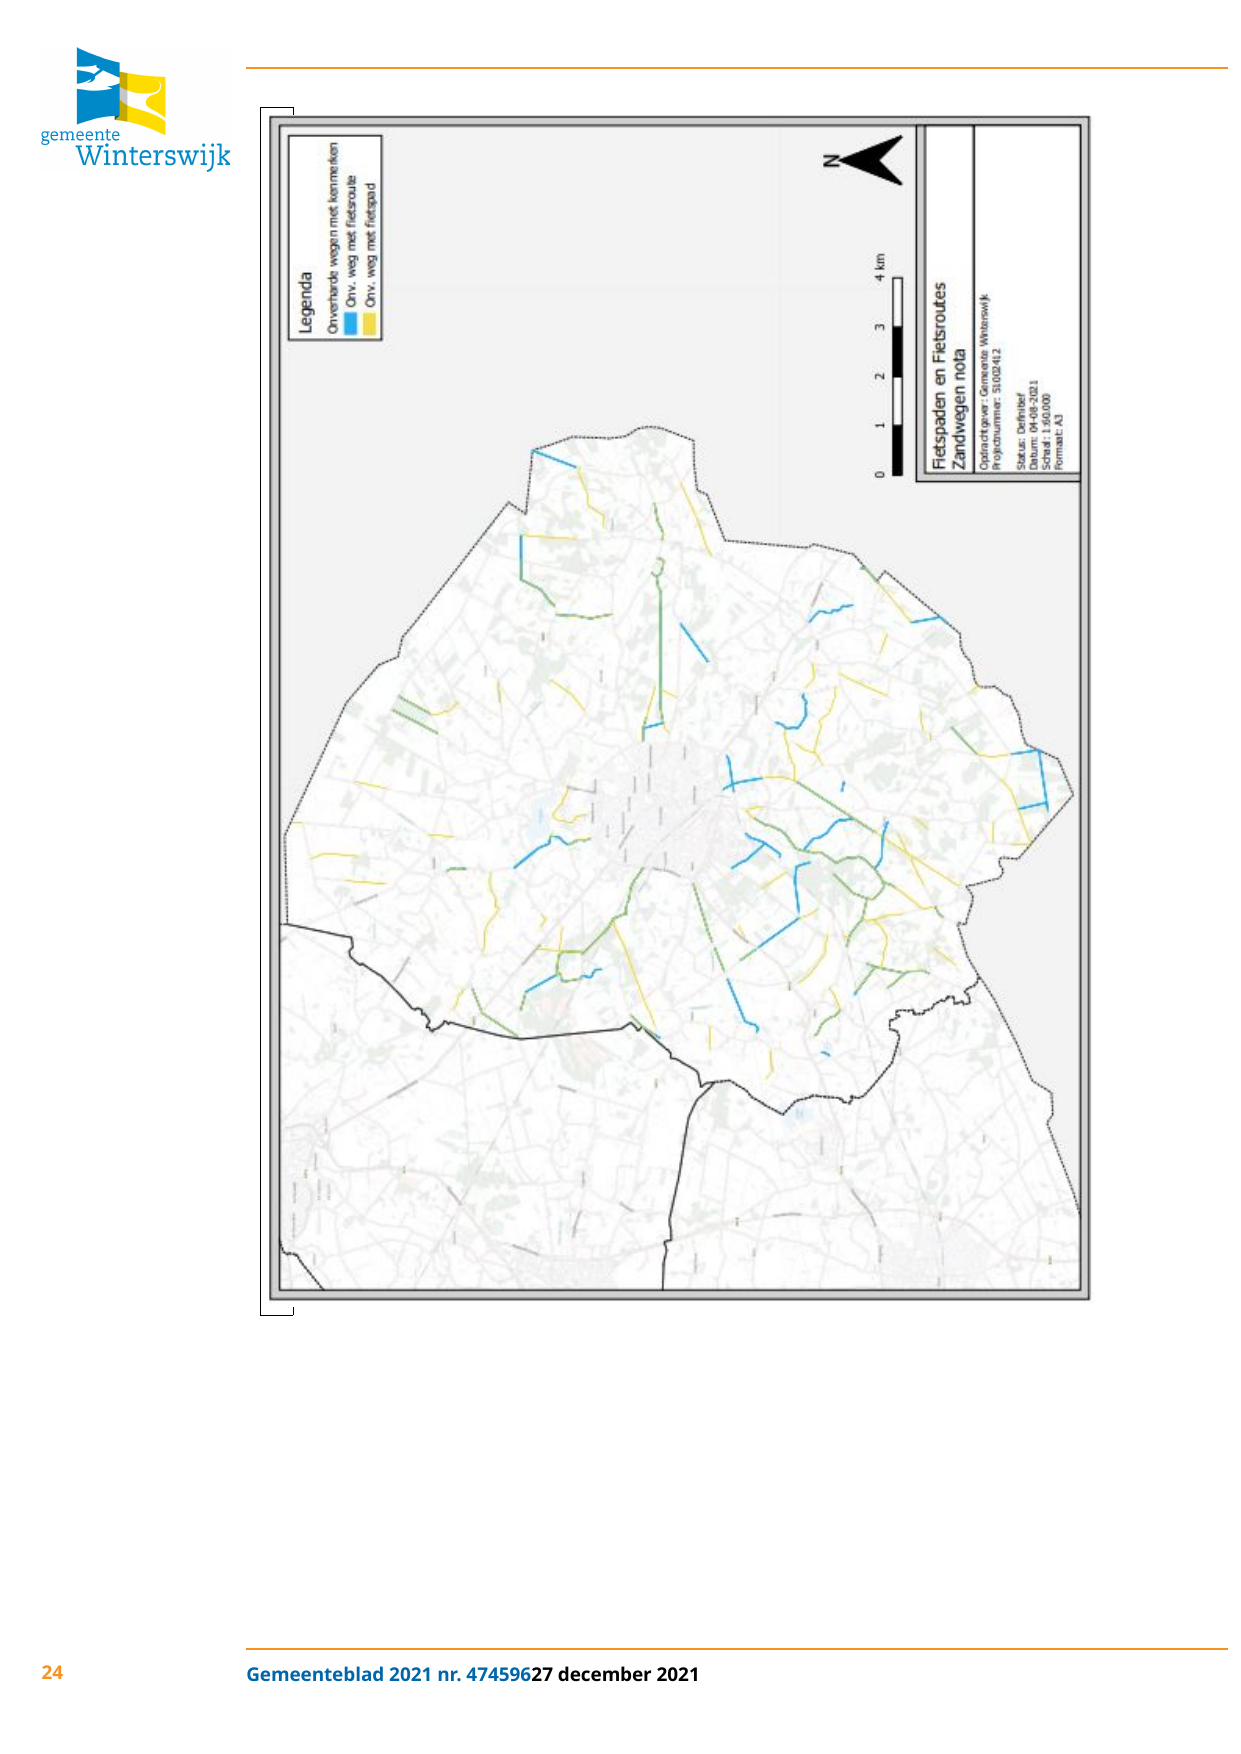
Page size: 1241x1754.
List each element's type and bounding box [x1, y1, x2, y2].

picture [41, 47, 231, 172]
picture [268, 115, 1099, 1307]
picture [225, 153, 231, 162]
